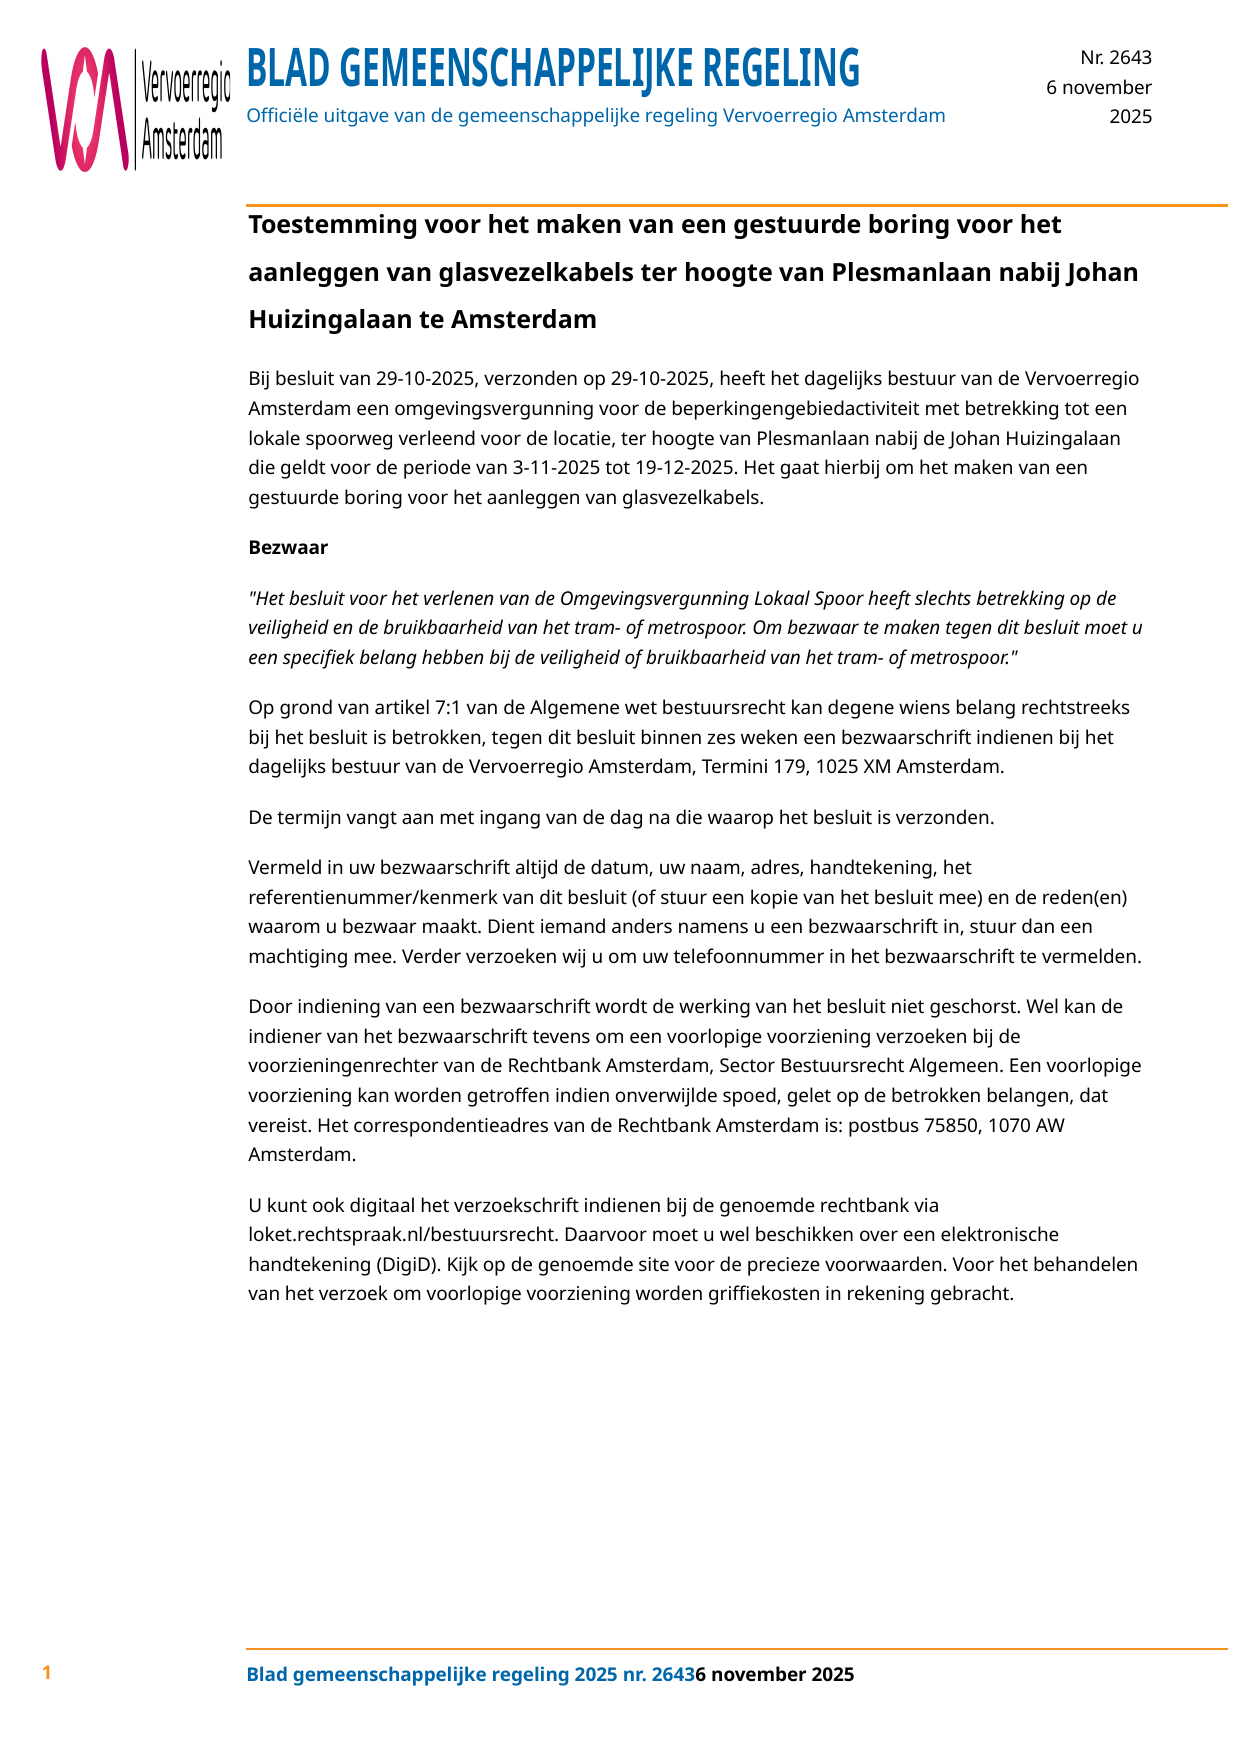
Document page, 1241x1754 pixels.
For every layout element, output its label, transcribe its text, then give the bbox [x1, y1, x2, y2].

text Bezwaar [248, 534, 1152, 560]
picture [41, 47, 231, 172]
text De termijn vangt aan met ingang van de dag na die waarop het besluit is verzonden. [248, 804, 1152, 829]
text Vermeld in uw bezwaarschrift altijd de datum, uw naam, adres, handtekening, het referentienummer/kenmerk van dit besluit (of stuur een kopie van het besluit mee) en de reden(en) waarom u bezwaar maakt. Dient iemand anders namens u een bezwaarschrift in, stuur dan een machtiging mee. Verder verzoeken wij u om uw telefoonnummer in het bezwaarschrift te vermelden. [248, 854, 1152, 969]
text Toestemming voor het maken van een gestuurde boring voor het aanleggen van glasvezelkabels ter hoogte van Plesmanlaan nabij Johan Huizingalaan te Amsterdam [248, 207, 1152, 336]
text Door indiening van een bezwaarschrift wordt de werking van het besluit niet geschorst. Wel kan de indiener van het bezwaarschrift tevens om een voorlopige voorziening verzoeken bij de voorzieningenrechter van de Rechtbank Amsterdam, Sector Bestuursrecht Algemeen. Een voorlopige voorziening kan worden getroffen indien onverwijlde spoed, gelet op de betrokken belangen, dat vereist. Het correspondentieadres van de Rechtbank Amsterdam is: postbus 75850, 1070 AW Amsterdam. [248, 993, 1152, 1167]
text U kunt ook digitaal het verzoekschrift indienen bij de genoemde rechtbank via loket.rechtspraak.nl/bestuursrecht. Daarvoor moet u wel beschikken over een elektronische handtekening (DigiD). Kijk op de genoemde site voor de precieze voorwaarden. Voor het behandelen van het verzoek om voorlopige voorziening worden griffiekosten in rekening gebracht. [248, 1192, 1152, 1306]
text Bij besluit van 29-10-2025, verzonden op 29-10-2025, heeft het dagelijks bestuur van de Vervoerregio Amsterdam een omgevingsvergunning voor de beperkingengebiedactiviteit met betrekking tot een lokale spoorweg verleend voor de locatie, ter hoogte van Plesmanlaan nabij de Johan Huizingalaan die geldt voor de periode van 3-11-2025 tot 19-12-2025. Het gaat hierbij om het maken van een gestuurde boring voor het aanleggen van glasvezelkabels. [248, 366, 1152, 509]
text Op grond van artikel 7:1 van de Algemene wet bestuursrecht kan degene wiens belang rechtstreeks bij het besluit is betrokken, tegen dit besluit binnen zes weken een bezwaarschrift indienen bij het dagelijks bestuur van de Vervoerregio Amsterdam, Termini 179, 1025 XM Amsterdam. [248, 694, 1152, 779]
text "Het besluit voor het verlenen van de Omgevingsvergunning Lokaal Spoor heeft slechts betrekking op de veiligheid en de bruikbaarheid van het tram- of metrospoor. Om bezwaar te maken tegen dit besluit moet u een specifiek belang hebben bij de veiligheid of bruikbaarheid van het tram- of metrospoor." [248, 585, 1152, 669]
